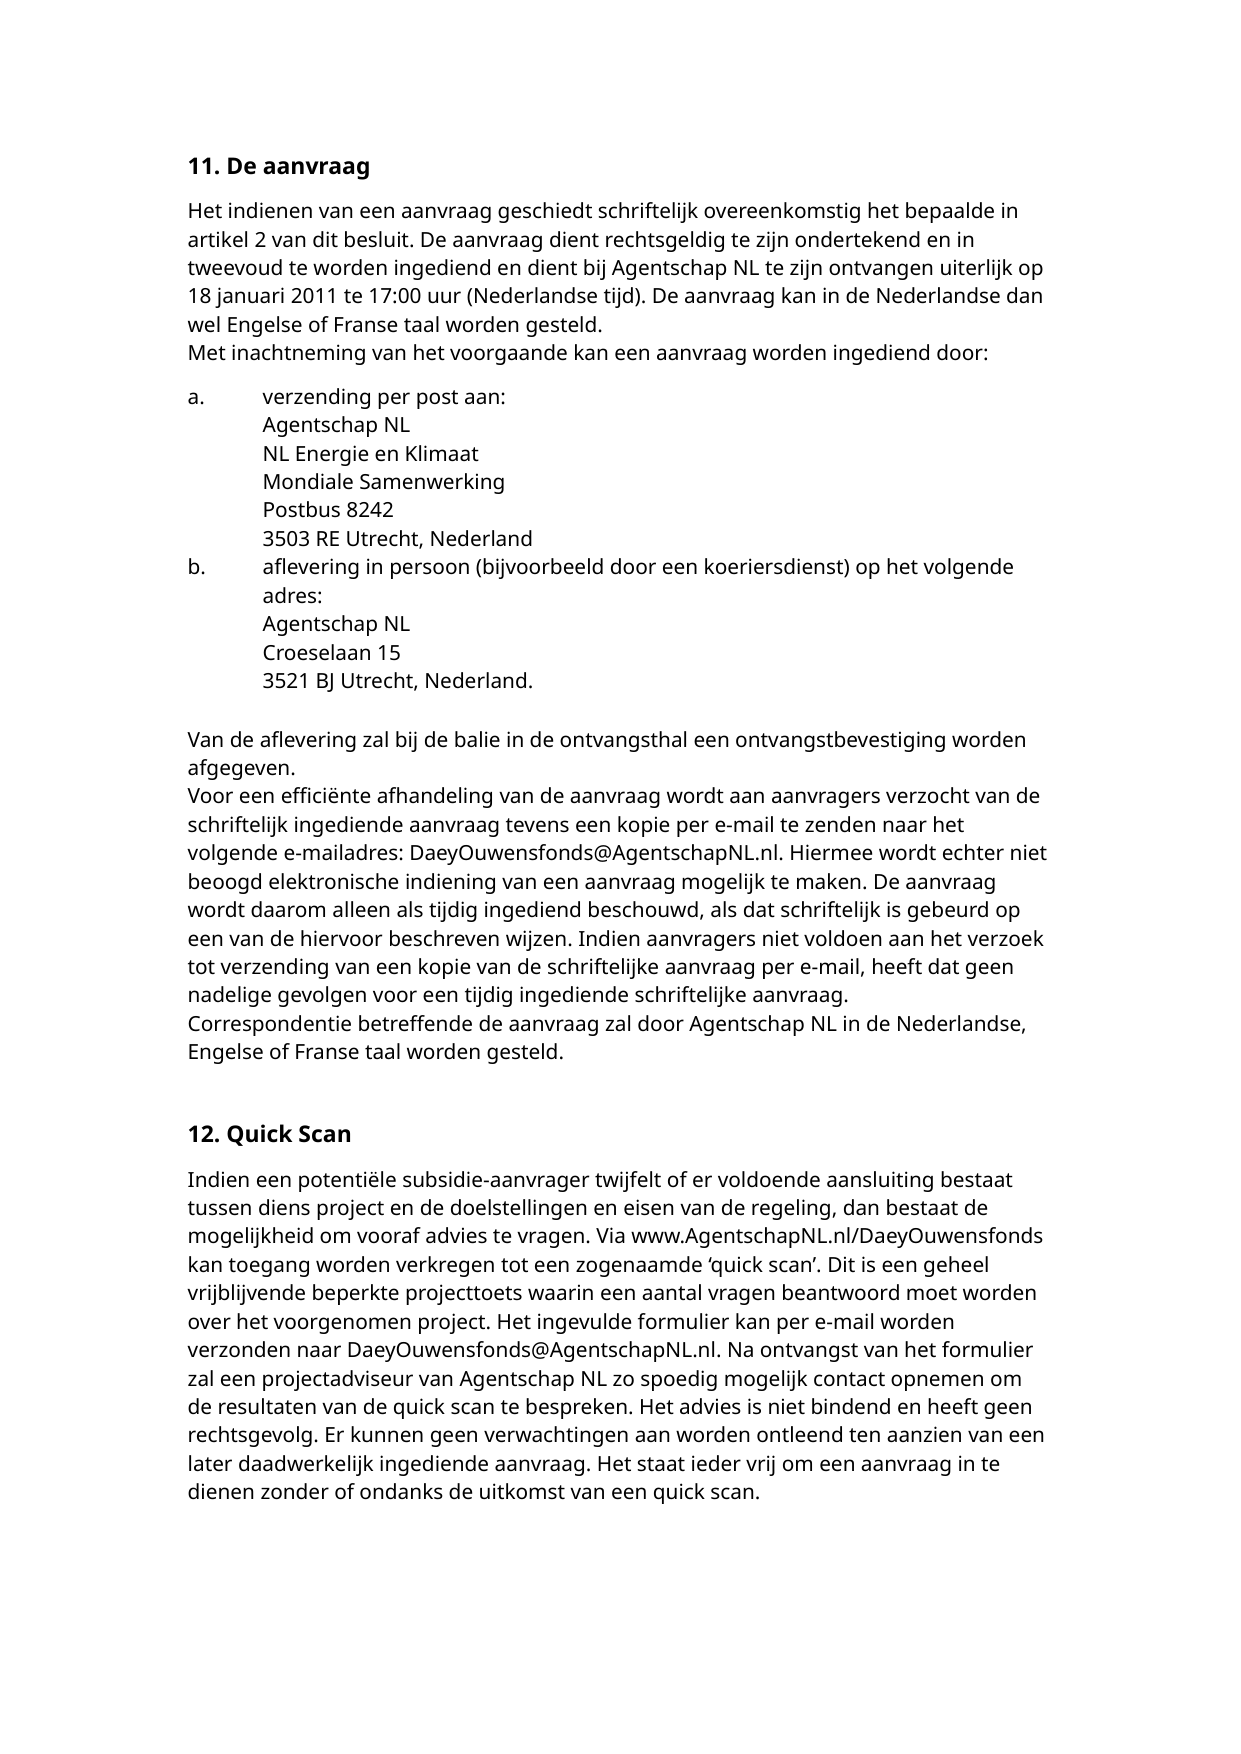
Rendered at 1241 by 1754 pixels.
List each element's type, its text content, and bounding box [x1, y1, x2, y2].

subtitle 12. Quick Scan [187, 1118, 1053, 1150]
text Met inachtneming van het voorgaande kan een aanvraag worden ingediend door: [187, 338, 1053, 367]
subtitle 11. De aanvraag [187, 150, 1053, 181]
text Indien een potentiële subsidie-aanvrager twijfelt of er voldoende aansluiting bestaat tussen diens project en de doelstellingen en eisen van de regeling, dan bestaat de mogelijkheid om vooraf advies te vragen. Via www.AgentschapNL.nl/DaeyOuwensfonds kan toegang worden verkregen tot een zogenaamde ‘quick scan’. Dit is een geheel vrijblijvende beperkte projecttoets waarin een aantal vragen beantwoord moet worden over het voorgenomen project. Het ingevulde formulier kan per e-mail worden verzonden naar DaeyOuwensfonds@AgentschapNL.nl. Na ontvangst van het formulier zal een projectadviseur van Agentschap NL zo spoedig mogelijk contact opnemen om de resultaten van de quick scan te bespreken. Het advies is niet bindend en heeft geen rechtsgevolg. Er kunnen geen verwachtingen aan worden ontleend ten aanzien van een later daadwerkelijk ingediende aanvraag. Het staat ieder vrij om een aanvraag in te dienen zonder of ondanks de uitkomst van een quick scan. [187, 1165, 1053, 1506]
list verzending per post aan: [187, 382, 1053, 410]
list aflevering in persoon (bijvoorbeeld door een koeriersdienst) op het volgende adres: [187, 552, 1053, 609]
list Mondiale Samenwerking [187, 467, 1053, 496]
text Voor een efficiënte afhandeling van de aanvraag wordt aan aanvragers verzocht van de schriftelijk ingediende aanvraag tevens een kopie per e-mail te zenden naar het volgende e-mailadres: DaeyOuwensfonds@AgentschapNL.nl. Hiermee wordt echter niet beoogd elektronische indiening van een aanvraag mogelijk te maken. De aanvraag wordt daarom alleen als tijdig ingediend beschouwd, als dat schriftelijk is gebeurd op een van de hiervoor beschreven wijzen. Indien aanvragers niet voldoen aan het verzoek tot verzending van een kopie van de schriftelijke aanvraag per e-mail, heeft dat geen nadelige gevolgen voor een tijdig ingediende schriftelijke aanvraag. [187, 782, 1053, 1009]
list Agentschap NL [187, 609, 1053, 638]
text Van de aflevering zal bij de balie in de ontvangsthal een ontvangstbevestiging worden afgegeven. [187, 725, 1053, 782]
list Croeselaan 15 [187, 638, 1053, 666]
list Agentschap NL [187, 410, 1053, 439]
list Postbus 8242 [187, 496, 1053, 524]
text Het indienen van een aanvraag geschiedt schriftelijk overeenkomstig het bepaalde in artikel 2 van dit besluit. De aanvraag dient rechtsgeldig te zijn ondertekend en in tweevoud te worden ingediend en dient bij Agentschap NL te zijn ontvangen uiterlijk op 18 januari 2011 te 17:00 uur (Nederlandse tijd). De aanvraag kan in de Nederlandse dan wel Engelse of Franse taal worden gesteld. [187, 196, 1053, 338]
list 3503 RE Utrecht, Nederland [187, 524, 1053, 552]
text Correspondentie betreffende de aanvraag zal door Agentschap NL in de Nederlandse, Engelse of Franse taal worden gesteld. [187, 1009, 1053, 1066]
list 3521 BJ Utrecht, Nederland. [187, 666, 1053, 695]
list NL Energie en Klimaat [187, 439, 1053, 467]
